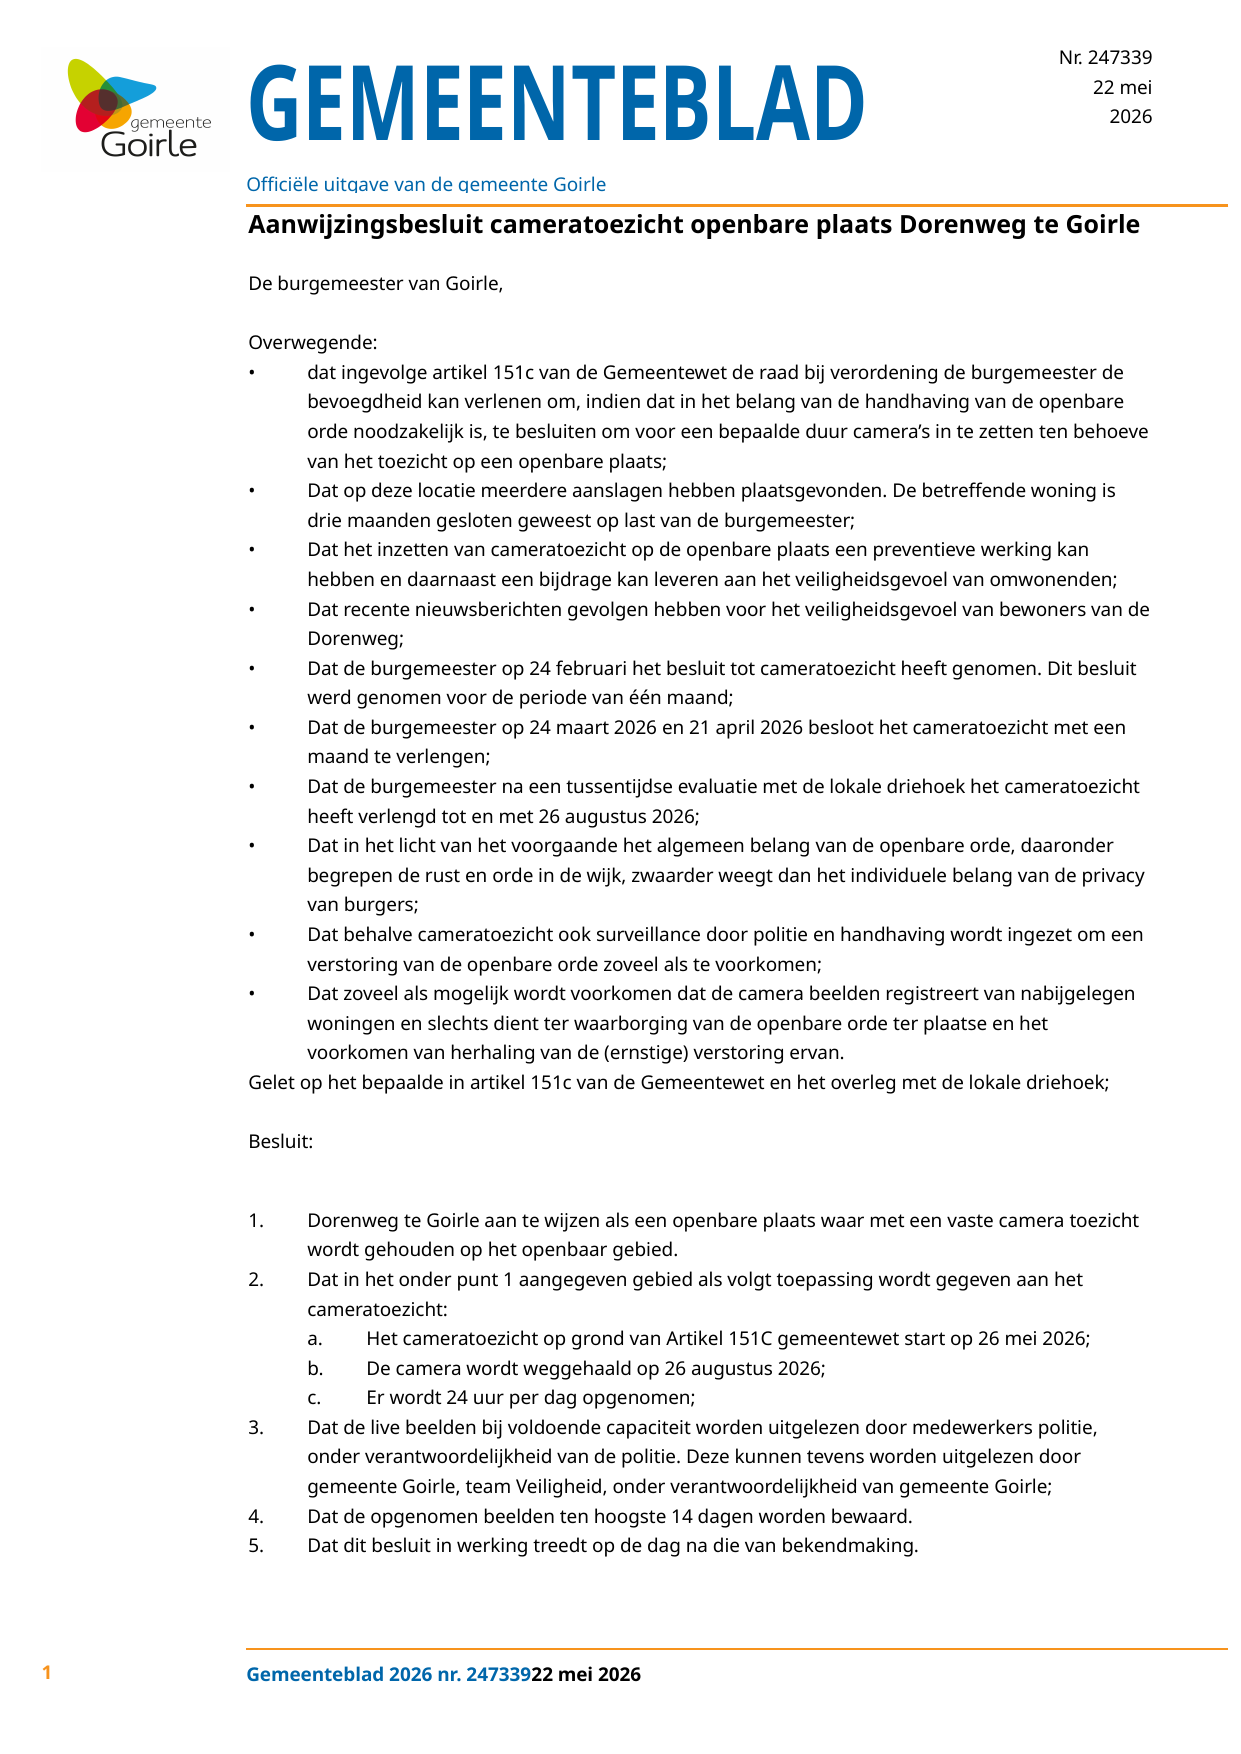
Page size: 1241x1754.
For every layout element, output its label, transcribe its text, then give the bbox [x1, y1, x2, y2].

list Dat dit besluit in werking treedt op de dag na die van bekendmaking. [248, 1532, 1152, 1558]
list Er wordt 24 uur per dag opgenomen; [307, 1384, 1152, 1410]
list Dat de burgemeester op 24 februari het besluit tot cameratoezicht heeft genomen. Dit besluit werd genomen voor de periode van één maand; [248, 655, 1152, 710]
list Dat de burgemeester na een tussentijdse evaluatie met de lokale driehoek het cameratoezicht heeft verlengd tot en met 26 augustus 2026; [248, 773, 1152, 828]
list dat ingevolge artikel 151c van de Gemeentewet de raad bij verordening de burgemeester de bevoegdheid kan verlenen om, indien dat in het belang van de handhaving van de openbare orde noodzakelijk is, te besluiten om voor een bepaalde duur camera’s in te zetten ten behoeve van het toezicht op een openbare plaats; [248, 359, 1152, 473]
text De burgemeester van Goirle, [248, 270, 1152, 296]
text Besluit: [248, 1128, 1152, 1154]
list Dat de live beelden bij voldoende capaciteit worden uitgelezen door medewerkers politie, onder verantwoordelijkheid van de politie. Deze kunnen tevens worden uitgelezen door gemeente Goirle, team Veiligheid, onder verantwoordelijkheid van gemeente Goirle; [248, 1414, 1152, 1499]
text Gelet op het bepaalde in artikel 151c van de Gemeentewet en het overleg met de lokale driehoek; [248, 1069, 1152, 1095]
list Dat het inzetten van cameratoezicht op de openbare plaats een preventieve werking kan hebben en daarnaast een bijdrage kan leveren aan het veiligheidsgevoel van omwonenden; [248, 537, 1152, 592]
list Dat de opgenomen beelden ten hoogste 14 dagen worden bewaard. [248, 1503, 1152, 1529]
text Aanwijzingsbesluit cameratoezicht openbare plaats Dorenweg te Goirle [248, 207, 1152, 241]
text Overwegende: [248, 329, 1152, 355]
list Dat in het licht van het voorgaande het algemeen belang van de openbare orde, daaronder begrepen de rust en orde in de wijk, zwaarder weegt dan het individuele belang van de privacy van burgers; [248, 832, 1152, 917]
list Dorenweg te Goirle aan te wijzen als een openbare plaats waar met een vaste camera toezicht wordt gehouden op het openbaar gebied. [248, 1207, 1152, 1262]
list Dat behalve cameratoezicht ook surveillance door politie en handhaving wordt ingezet om een verstoring van de openbare orde zoveel als te voorkomen; [248, 921, 1152, 976]
list Het cameratoezicht op grond van Artikel 151C gemeentewet start op 26 mei 2026; [307, 1325, 1152, 1351]
list Dat de burgemeester op 24 maart 2026 en 21 april 2026 besloot het cameratoezicht met een maand te verlengen; [248, 714, 1152, 769]
list Dat op deze locatie meerdere aanslagen hebben plaatsgevonden. De betreffende woning is drie maanden gesloten geweest op last van de burgemeester; [248, 477, 1152, 533]
picture [41, 47, 231, 172]
list Dat zoveel als mogelijk wordt voorkomen dat de camera beelden registreert van nabijgelegen woningen en slechts dient ter waarborging van de openbare orde ter plaatse en het voorkomen van herhaling van de (ernstige) verstoring ervan. [248, 980, 1152, 1065]
list Dat recente nieuwsberichten gevolgen hebben voor het veiligheidsgevoel van bewoners van de Dorenweg; [248, 596, 1152, 651]
list De camera wordt weggehaald op 26 augustus 2026; [307, 1355, 1152, 1381]
list Dat in het onder punt 1 aangegeven gebied als volgt toepassing wordt gegeven aan het cameratoezicht: [248, 1266, 1152, 1322]
